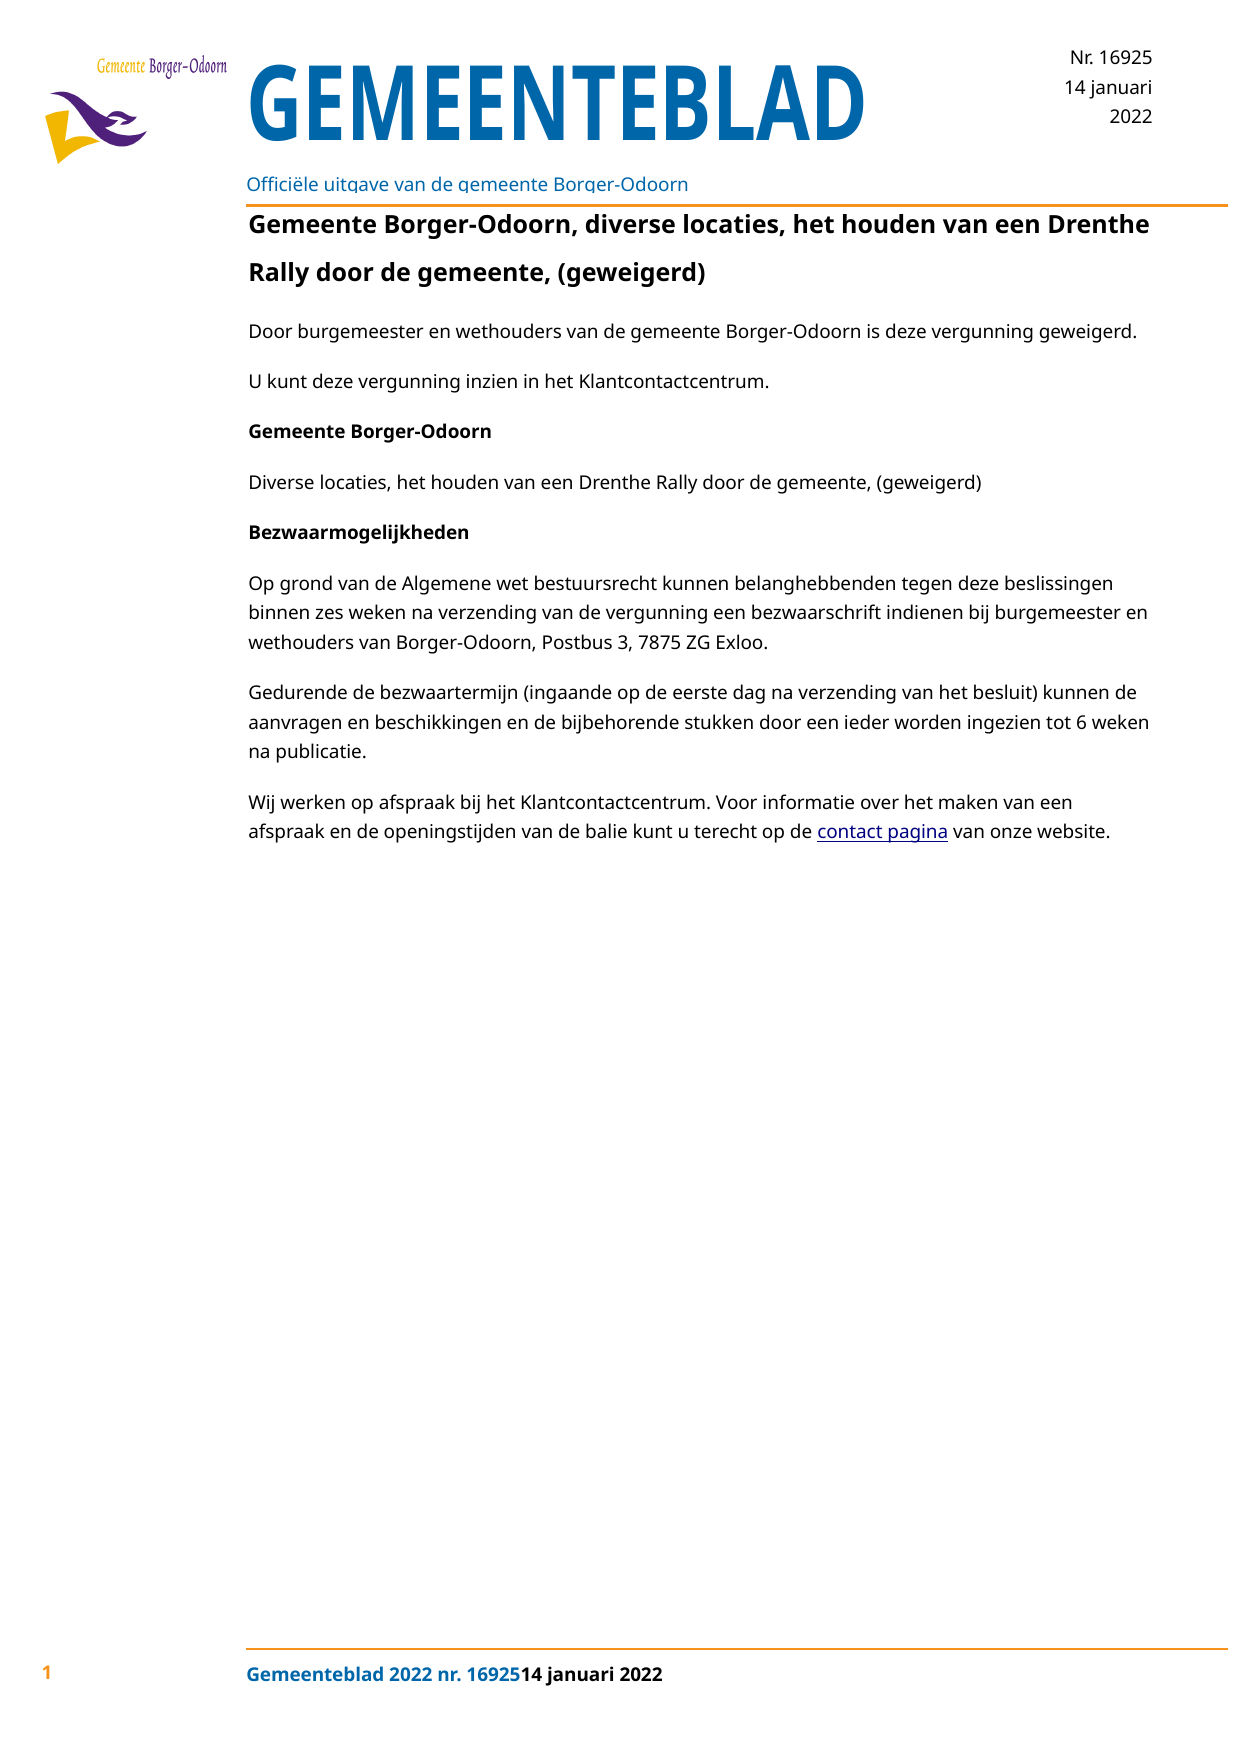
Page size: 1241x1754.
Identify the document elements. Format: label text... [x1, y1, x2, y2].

text Wij werken op afspraak bij het Klantcontactcentrum. Voor informatie over het maken van een afspraak en de openingstijden van de balie kunt u terecht op de contact pagina van onze website. [248, 789, 1152, 844]
text Op grond van de Algemene wet bestuursrecht kunnen belanghebbenden tegen deze beslissingen binnen zes weken na verzending van de vergunning een bezwaarschrift indienen bij burgemeester en wethouders van Borger-Odoorn, Postbus 3, 7875 ZG Exloo. [248, 570, 1152, 655]
text Gemeente Borger-Odoorn, diverse locaties, het houden van een Drenthe Rally door de gemeente, (geweigerd) [248, 207, 1152, 288]
text Gedurende de bezwaartermijn (ingaande op de eerste dag na verzending van het besluit) kunnen de aanvragen en beschikkingen en de bijbehorende stukken door een ieder worden ingezien tot 6 weken na publicatie. [248, 679, 1152, 764]
text U kunt deze vergunning inzien in het Klantcontactcentrum. [248, 368, 1152, 394]
text Diverse locaties, het houden van een Drenthe Rally door de gemeente, (geweigerd) [248, 469, 1152, 495]
text Bezwaarmogelijkheden [248, 519, 1152, 545]
text Door burgemeester en wethouders van de gemeente Borger-Odoorn is deze vergunning geweigerd. [248, 318, 1152, 344]
text Gemeente Borger-Odoorn [248, 419, 1152, 444]
picture [41, 47, 231, 172]
